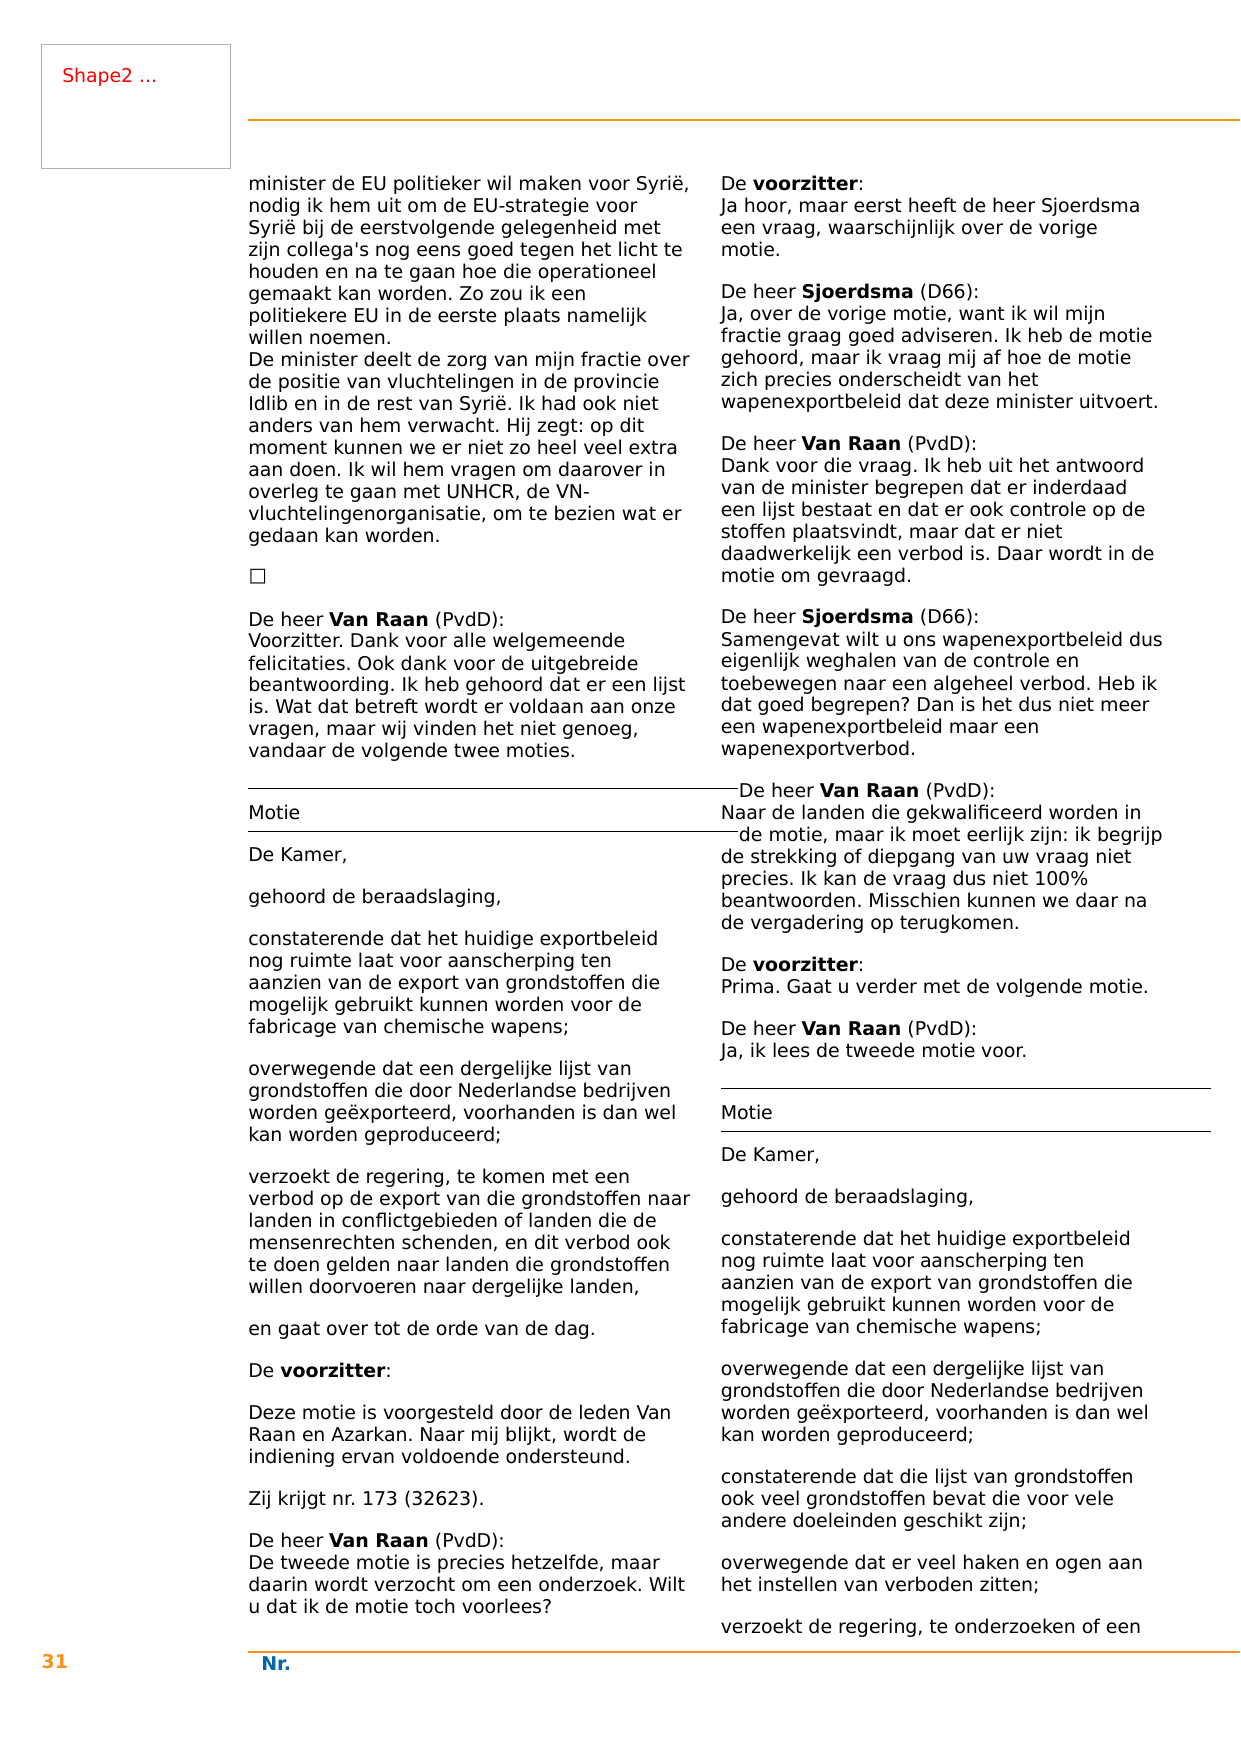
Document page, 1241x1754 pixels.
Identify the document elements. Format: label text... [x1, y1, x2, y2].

text gehoord de beraadslaging, [721, 1186, 1163, 1208]
text Voorzitter. Dank voor alle welgemeende felicitaties. Ook dank voor de uitgebreide beantwoording. Ik heb gehoord dat er een lijst is. Wat dat betreft wordt er voldaan aan onze vragen, maar wij vinden het niet genoeg, vandaar de volgende twee moties. [248, 630, 691, 762]
text Zij krijgt nr. 173 (32623). [248, 1488, 691, 1510]
text Motie [721, 1102, 1163, 1124]
text gehoord de beraadslaging, [248, 886, 691, 908]
text De heer Van Raan (PvdD): [248, 1530, 691, 1552]
text De heer Sjoerdsma (D66): [721, 606, 1163, 628]
text De voorzitter: [721, 954, 1163, 976]
text Ja, over de vorige motie, want ik wil mijn fractie graag goed adviseren. Ik heb de motie gehoord, maar ik vraag mij af hoe de motie zich precies onderscheidt van het wapenexportbeleid dat deze minister uitvoert. [721, 303, 1163, 413]
text Dank voor die vraag. Ik heb uit het antwoord van de minister begrepen dat er inderdaad een lijst bestaat en dat er ook controle op de stoffen plaatsvindt, maar dat er niet daadwerkelijk een verbod is. Daar wordt in de motie om gevraagd. [721, 454, 1163, 586]
text Ja hoor, maar eerst heeft de heer Sjoerdsma een vraag, waarschijnlijk over de vorige motie. [721, 195, 1163, 261]
text De Kamer, [721, 1144, 1163, 1166]
text De voorzitter: [721, 173, 1163, 195]
text overwegende dat een dergelijke lijst van grondstoffen die door Nederlandse bedrijven worden geëxporteerd, voorhanden is dan wel kan worden geproduceerd; [721, 1358, 1163, 1446]
text De heer Van Raan (PvdD): [721, 780, 1163, 802]
text minister de EU politieker wil maken voor Syrië, nodig ik hem uit om de EU-strategie voor Syrië bij de eerstvolgende gelegenheid met zijn collega's nog eens goed tegen het licht te houden en na te gaan hoe die operationeel gemaakt kan worden. Zo zou ik een politiekere EU in de eerste plaats namelijk willen noemen. [248, 173, 691, 349]
text verzoekt de regering, te komen met een verbod op de export van die grondstoffen naar landen in conflictgebieden of landen die de mensenrechten schenden, en dit verbod ook te doen gelden naar landen die grondstoffen willen doorvoeren naar dergelijke landen, [248, 1166, 691, 1298]
text De voorzitter: [248, 1360, 691, 1382]
text constaterende dat die lijst van grondstoffen ook veel grondstoffen bevat die voor vele andere doeleinden geschikt zijn; [721, 1466, 1163, 1532]
text De minister deelt de zorg van mijn fractie over de positie van vluchtelingen in de provincie Idlib en in de rest van Syrië. Ik had ook niet anders van hem verwacht. Hij zegt: op dit moment kunnen we er niet zo heel veel extra aan doen. Ik wil hem vragen om daarover in overleg te gaan met UNHCR, de VN-vluchtelingenorganisatie, om te bezien wat er gedaan kan worden. [248, 349, 691, 546]
text overwegende dat er veel haken en ogen aan het instellen van verboden zitten; [721, 1552, 1163, 1596]
text De tweede motie is precies hetzelfde, maar daarin wordt verzocht om een onderzoek. Wilt u dat ik de motie toch voorlees? [248, 1552, 691, 1618]
text constaterende dat het huidige exportbeleid nog ruimte laat voor aanscherping ten aanzien van de export van grondstoffen die mogelijk gebruikt kunnen worden voor de fabricage van chemische wapens; [248, 928, 691, 1038]
text Prima. Gaat u verder met de volgende motie. [721, 976, 1163, 998]
text Ja, ik lees de tweede motie voor. [721, 1040, 1163, 1062]
text Naar de landen die gekwalificeerd worden in de motie, maar ik moet eerlijk zijn: ik begrijp de strekking of diepgang van uw vraag niet precies. Ik kan de vraag dus niet 100% beantwoorden. Misschien kunnen we daar na de vergadering op terugkomen. [721, 802, 1163, 934]
text constaterende dat het huidige exportbeleid nog ruimte laat voor aanscherping ten aanzien van de export van grondstoffen die mogelijk gebruikt kunnen worden voor de fabricage van chemische wapens; [721, 1228, 1163, 1338]
text De heer Van Raan (PvdD): [721, 1018, 1163, 1040]
text De heer Van Raan (PvdD): [248, 608, 691, 630]
text overwegende dat een dergelijke lijst van grondstoffen die door Nederlandse bedrijven worden geëxporteerd, voorhanden is dan wel kan worden geproduceerd; [248, 1058, 691, 1146]
text Motie [248, 802, 691, 824]
text ⬜ [248, 566, 691, 588]
text De heer Van Raan (PvdD): [721, 433, 1163, 454]
text en gaat over tot de orde van de dag. [248, 1318, 691, 1340]
text Deze motie is voorgesteld door de leden Van Raan en Azarkan. Naar mij blijkt, wordt de indiening ervan voldoende ondersteund. [248, 1402, 691, 1468]
text Samengevat wilt u ons wapenexportbeleid dus eigenlijk weghalen van de controle en toebewegen naar een algeheel verbod. Heb ik dat goed begrepen? Dan is het dus niet meer een wapenexportbeleid maar een wapenexportverbod. [721, 628, 1163, 760]
text verzoekt de regering, te onderzoeken of een [721, 1616, 1163, 1638]
text De Kamer, [248, 844, 691, 866]
text De heer Sjoerdsma (D66): [721, 281, 1163, 303]
